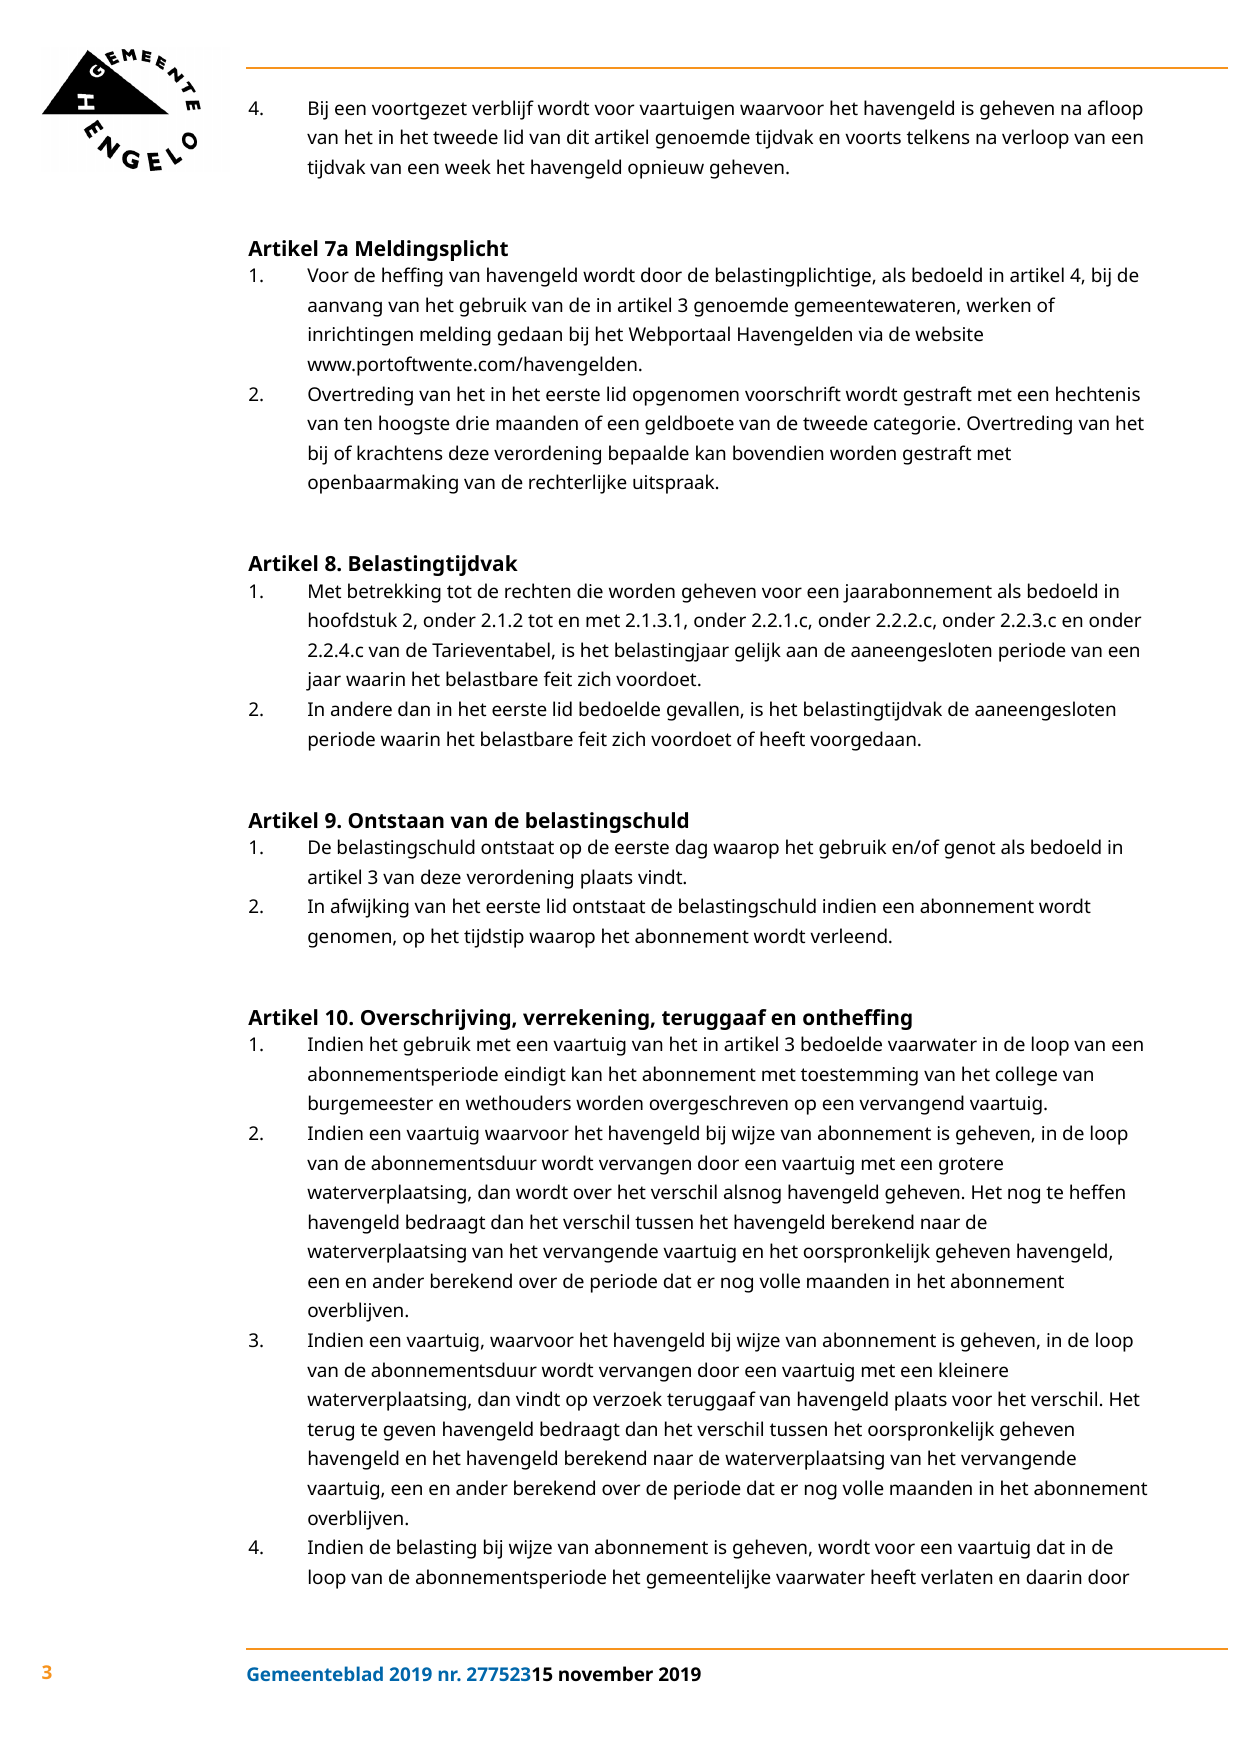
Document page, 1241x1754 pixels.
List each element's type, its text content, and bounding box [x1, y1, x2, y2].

list Indien een vaartuig waarvoor het havengeld bij wijze van abonnement is geheven, in de loop van de abonnementsduur wordt vervangen door een vaartuig met een grotere waterverplaatsing, dan wordt over het verschil alsnog havengeld geheven. Het nog te heffen havengeld bedraagt dan het verschil tussen het havengeld berekend naar de waterverplaatsing van het vervangende vaartuig en het oorspronkelijk geheven havengeld, een en ander berekend over de periode dat er nog volle maanden in het abonnement overblijven. [248, 1120, 1152, 1323]
list Voor de heffing van havengeld wordt door de belastingplichtige, als bedoeld in artikel 4, bij de aanvang van het gebruik van de in artikel 3 genoemde gemeentewateren, werken of inrichtingen melding gedaan bij het Webportaal Havengelden via de website www.portoftwente.com/havengelden. [248, 262, 1152, 377]
list In afwijking van het eerste lid ontstaat de belastingschuld indien een abonnement wordt genomen, op het tijdstip waarop het abonnement wordt verleend. [248, 893, 1152, 949]
text Artikel 8. Belastingtijdvak [248, 549, 1152, 578]
list De belastingschuld ontstaat op de eerste dag waarop het gebruik en/of genot als bedoeld in artikel 3 van deze verordening plaats vindt. [248, 834, 1152, 889]
text Artikel 10. Overschrijving, verrekening, teruggaaf en ontheffing [248, 1003, 1152, 1031]
picture [41, 47, 231, 172]
list Bij een voortgezet verblijf wordt voor vaartuigen waarvoor het havengeld is geheven na afloop van het in het tweede lid van dit artikel genoemde tijdvak en voorts telkens na verloop van een tijdvak van een week het havengeld opnieuw geheven. [248, 95, 1152, 180]
text Artikel 7a Meldingsplicht [248, 234, 1152, 262]
list Met betrekking tot de rechten die worden geheven voor een jaarabonnement als bedoeld in hoofdstuk 2, onder 2.1.2 tot en met 2.1.3.1, onder 2.2.1.c, onder 2.2.2.c, onder 2.2.3.c en onder 2.2.4.c van de Tarieventabel, is het belastingjaar gelijk aan de aaneengesloten periode van een jaar waarin het belastbare feit zich voordoet. [248, 578, 1152, 692]
list Indien het gebruik met een vaartuig van het in artikel 3 bedoelde vaarwater in de loop van een abonnementsperiode eindigt kan het abonnement met toestemming van het college van burgemeester en wethouders worden overgeschreven op een vervangend vaartuig. [248, 1031, 1152, 1116]
list Indien de belasting bij wijze van abonnement is geheven, wordt voor een vaartuig dat in de loop van de abonnementsperiode het gemeentelijke vaarwater heeft verlaten en daarin door [248, 1534, 1152, 1590]
text Artikel 9. Ontstaan van de belastingschuld [248, 806, 1152, 834]
list Indien een vaartuig, waarvoor het havengeld bij wijze van abonnement is geheven, in de loop van de abonnementsduur wordt vervangen door een vaartuig met een kleinere waterverplaatsing, dan vindt op verzoek teruggaaf van havengeld plaats voor het verschil. Het terug te geven havengeld bedraagt dan het verschil tussen het oorspronkelijk geheven havengeld en het havengeld berekend naar de waterverplaatsing van het vervangende vaartuig, een en ander berekend over de periode dat er nog volle maanden in het abonnement overblijven. [248, 1327, 1152, 1531]
list In andere dan in het eerste lid bedoelde gevallen, is het belastingtijdvak de aaneengesloten periode waarin het belastbare feit zich voordoet of heeft voorgedaan. [248, 696, 1152, 752]
list Overtreding van het in het eerste lid opgenomen voorschrift wordt gestraft met een hechtenis van ten hoogste drie maanden of een geldboete van de tweede categorie. Overtreding van het bij of krachtens deze verordening bepaalde kan bovendien worden gestraft met openbaarmaking van de rechterlijke uitspraak. [248, 381, 1152, 495]
